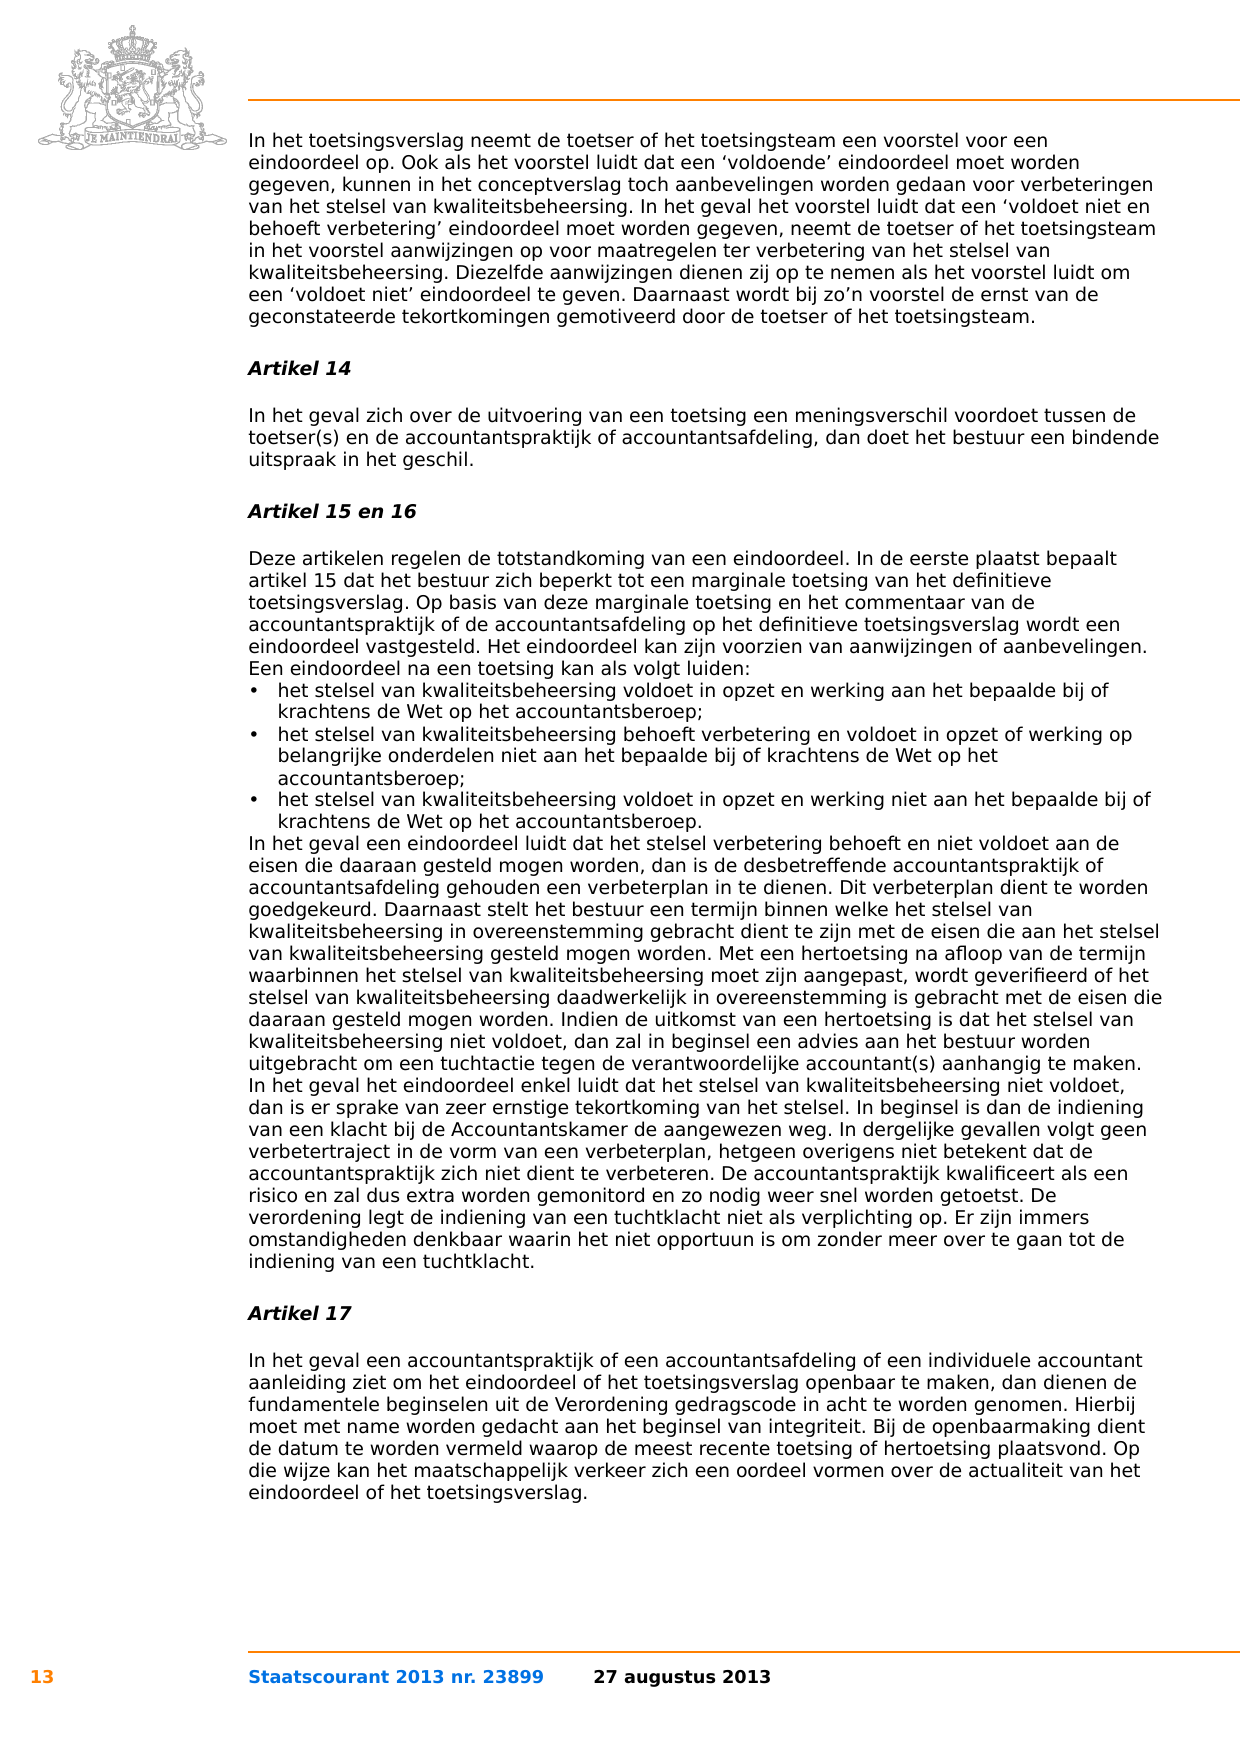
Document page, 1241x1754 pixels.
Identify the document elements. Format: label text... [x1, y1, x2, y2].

text • het stelsel van kwaliteitsbeheersing behoeft verbetering en voldoet in opzet of werking op belangrijke onderdelen niet aan het bepaalde bij of krachtens de Wet op het accountantsberoep; [248, 723, 1163, 789]
subtitle Artikel 14 [248, 358, 1163, 380]
text • het stelsel van kwaliteitsbeheersing voldoet in opzet en werking aan het bepaalde bij of krachtens de Wet op het accountantsberoep; [248, 679, 1163, 723]
text In het geval zich over de uitvoering van een toetsing een meningsverschil voordoet tussen de toetser(s) en de accountantspraktijk of accountantsafdeling, dan doet het bestuur een bindende uitspraak in het geschil. [248, 405, 1163, 471]
text In het geval een eindoordeel luidt dat het stelsel verbetering behoeft en niet voldoet aan de eisen die daaraan gesteld mogen worden, dan is de desbetreffende accountantspraktijk of accountantsafdeling gehouden een verbeterplan in te dienen. Dit verbeterplan dient te worden goedgekeurd. Daarnaast stelt het bestuur een termijn binnen welke het stelsel van kwaliteitsbeheersing in overeenstemming gebracht dient te zijn met de eisen die aan het stelsel van kwaliteitsbeheersing gesteld mogen worden. Met een hertoetsing na afloop van de termijn waarbinnen het stelsel van kwaliteitsbeheersing moet zijn aangepast, wordt geverifieerd of het stelsel van kwaliteitsbeheersing daadwerkelijk in overeenstemming is gebracht met de eisen die daaraan gesteld mogen worden. Indien de uitkomst van een hertoetsing is dat het stelsel van kwaliteitsbeheersing niet voldoet, dan zal in beginsel een advies aan het bestuur worden uitgebracht om een tuchtactie tegen de verantwoordelijke accountant(s) aanhangig te maken. [248, 833, 1163, 1075]
text In het geval een accountantspraktijk of een accountantsafdeling of een individuele accountant aanleiding ziet om het eindoordeel of het toetsingsverslag openbaar te maken, dan dienen de fundamentele beginselen uit de Verordening gedragscode in acht te worden genomen. Hierbij moet met name worden gedacht aan het beginsel van integriteit. Bij de openbaarmaking dient de datum te worden vermeld waarop de meest recente toetsing of hertoetsing plaatsvond. Op die wijze kan het maatschappelijk verkeer zich een oordeel vormen over de actualiteit van het eindoordeel of het toetsingsverslag. [248, 1350, 1163, 1504]
subtitle Artikel 17 [248, 1303, 1163, 1325]
text In het toetsingsverslag neemt de toetser of het toetsingsteam een voorstel voor een eindoordeel op. Ook als het voorstel luidt dat een ‘voldoende’ eindoordeel moet worden gegeven, kunnen in het conceptverslag toch aanbevelingen worden gedaan voor verbeteringen van het stelsel van kwaliteitsbeheersing. In het geval het voorstel luidt dat een ‘voldoet niet en behoeft verbetering’ eindoordeel moet worden gegeven, neemt de toetser of het toetsingsteam in het voorstel aanwijzingen op voor maatregelen ter verbetering van het stelsel van kwaliteitsbeheersing. Diezelfde aanwijzingen dienen zij op te nemen als het voorstel luidt om een ‘voldoet niet’ eindoordeel te geven. Daarnaast wordt bij zo’n voorstel de ernst van de geconstateerde tekortkomingen gemotiveerd door de toetser of het toetsingsteam. [248, 130, 1163, 328]
subtitle Artikel 15 en 16 [248, 501, 1163, 523]
text • het stelsel van kwaliteitsbeheersing voldoet in opzet en werking niet aan het bepaalde bij of krachtens de Wet op het accountantsberoep. [248, 789, 1163, 833]
text In het geval het eindoordeel enkel luidt dat het stelsel van kwaliteitsbeheersing niet voldoet, dan is er sprake van zeer ernstige tekortkoming van het stelsel. In beginsel is dan de indiening van een klacht bij de Accountantskamer de aangewezen weg. In dergelijke gevallen volgt geen verbetertraject in de vorm van een verbeterplan, hetgeen overigens niet betekent dat de accountantspraktijk zich niet dient te verbeteren. De accountantspraktijk kwalificeert als een risico en zal dus extra worden gemonitord en zo nodig weer snel worden getoetst. De verordening legt de indiening van een tuchtklacht niet als verplichting op. Er zijn immers omstandigheden denkbaar waarin het niet opportuun is om zonder meer over te gaan tot de indiening van een tuchtklacht. [248, 1075, 1163, 1273]
picture [38, 25, 227, 150]
text Deze artikelen regelen de totstandkoming van een eindoordeel. In de eerste plaatst bepaalt artikel 15 dat het bestuur zich beperkt tot een marginale toetsing van het definitieve toetsingsverslag. Op basis van deze marginale toetsing en het commentaar van de accountantspraktijk of de accountantsafdeling op het definitieve toetsingsverslag wordt een eindoordeel vastgesteld. Het eindoordeel kan zijn voorzien van aanwijzingen of aanbevelingen. [248, 548, 1163, 657]
text Een eindoordeel na een toetsing kan als volgt luiden: [248, 657, 1163, 679]
